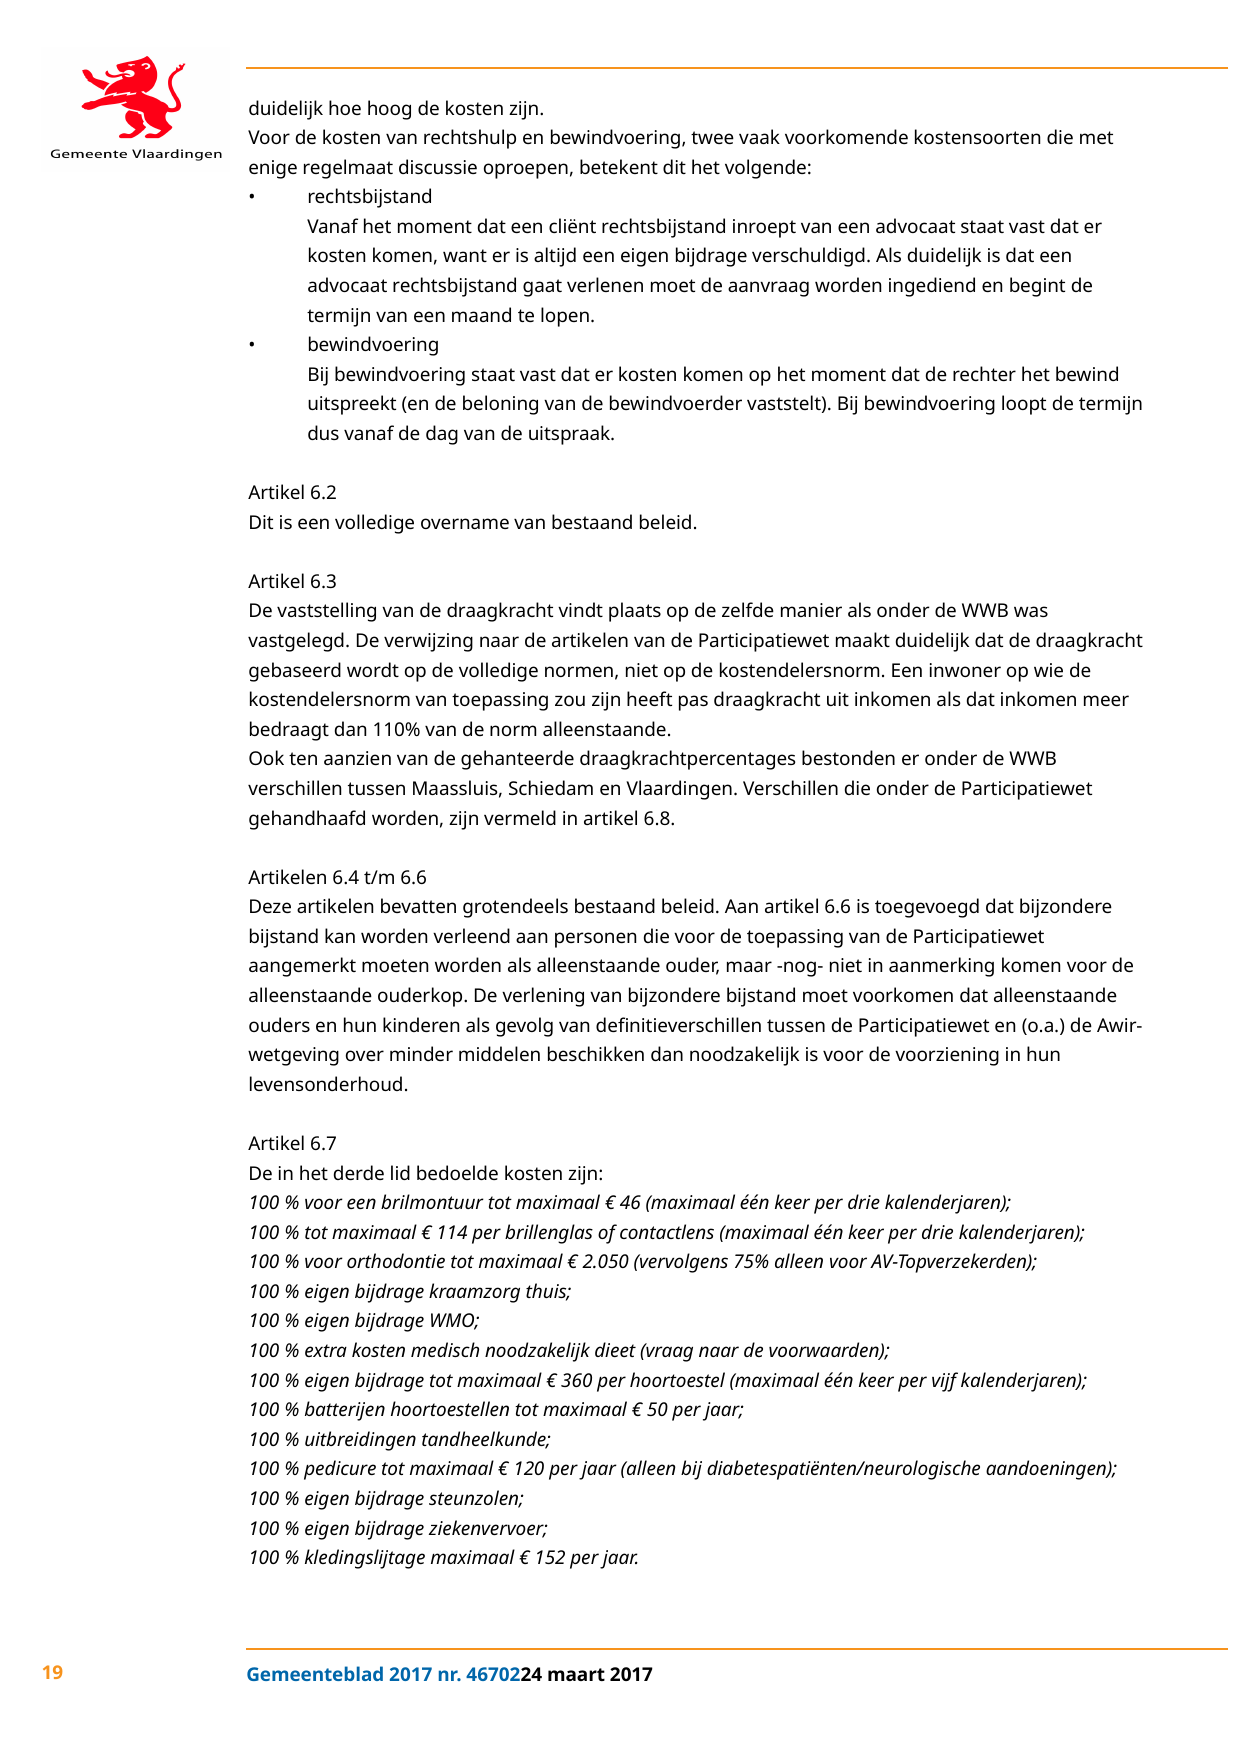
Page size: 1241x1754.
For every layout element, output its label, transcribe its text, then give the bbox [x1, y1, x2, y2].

text duidelijk hoe hoog de kosten zijn. [248, 95, 1152, 121]
text Deze artikelen bevatten grotendeels bestaand beleid. Aan artikel 6.6 is toegevoegd dat bijzondere bijstand kan worden verleend aan personen die voor de toepassing van de Participatiewet aangemerkt moeten worden als alleenstaande ouder, maar -nog- niet in aanmerking komen voor de alleenstaande ouderkop. De verlening van bijzondere bijstand moet voorkomen dat alleenstaande ouders en hun kinderen als gevolg van definitieverschillen tussen de Participatiewet en (o.a.) de Awir-wetgeving over minder middelen beschikken dan noodzakelijk is voor de voorziening in hun levensonderhoud. [248, 893, 1152, 1097]
text Ook ten aanzien van de gehanteerde draagkrachtpercentages bestonden er onder de WWB verschillen tussen Maassluis, Schiedam en Vlaardingen. Verschillen die onder de Participatiewet gehandhaafd worden, zijn vermeld in artikel 6.8. [248, 746, 1152, 831]
text 100 % eigen bijdrage WMO; [248, 1308, 1152, 1333]
text Dit is een volledige overname van bestaand beleid. [248, 509, 1152, 535]
text 100 % eigen bijdrage kraamzorg thuis; [248, 1278, 1152, 1304]
text 100 % batterijen hoortoestellen tot maximaal € 50 per jaar; [248, 1396, 1152, 1422]
text 100 % extra kosten medisch noodzakelijk dieet (vraag naar de voorwaarden); [248, 1337, 1152, 1363]
text 100 % eigen bijdrage tot maximaal € 360 per hoortoestel (maximaal één keer per vijf kalenderjaren); [248, 1367, 1152, 1393]
text Artikel 6.7 [248, 1130, 1152, 1156]
picture [41, 47, 231, 172]
text 100 % tot maximaal € 114 per brillenglas of contactlens (maximaal één keer per drie kalenderjaren); [248, 1219, 1152, 1245]
text Voor de kosten van rechtshulp en bewindvoering, twee vaak voorkomende kostensoorten die met enige regelmaat discussie oproepen, betekent dit het volgende: [248, 124, 1152, 180]
list rechtsbijstand [248, 183, 1152, 209]
text Artikel 6.2 [248, 479, 1152, 505]
text 100 % kledingslijtage maximaal € 152 per jaar. [248, 1544, 1152, 1570]
text 100 % pedicure tot maximaal € 120 per jaar (alleen bij diabetespatiënten/neurologische aandoeningen); [248, 1456, 1152, 1481]
text 100 % eigen bijdrage ziekenvervoer; [248, 1515, 1152, 1541]
list Vanaf het moment dat een cliënt rechtsbijstand inroept van een advocaat staat vast dat er kosten komen, want er is altijd een eigen bijdrage verschuldigd. Als duidelijk is dat een advocaat rechtsbijstand gaat verlenen moet de aanvraag worden ingediend en begint de termijn van een maand te lopen. [248, 213, 1152, 328]
list Bij bewindvoering staat vast dat er kosten komen op het moment dat de rechter het bewind uitspreekt (en de beloning van de bewindvoerder vaststelt). Bij bewindvoering loopt de termijn dus vanaf de dag van de uitspraak. [248, 361, 1152, 446]
list bewindvoering [248, 331, 1152, 357]
text De vaststelling van de draagkracht vindt plaats op de zelfde manier als onder de WWB was vastgelegd. De verwijzing naar de artikelen van de Participatiewet maakt duidelijk dat de draagkracht gebaseerd wordt op de volledige normen, niet op de kostendelersnorm. Een inwoner op wie de kostendelersnorm van toepassing zou zijn heeft pas draagkracht uit inkomen als dat inkomen meer bedraagt dan 110% van de norm alleenstaande. [248, 598, 1152, 742]
text 100 % eigen bijdrage steunzolen; [248, 1485, 1152, 1511]
text 100 % voor orthodontie tot maximaal € 2.050 (vervolgens 75% alleen voor AV-Topverzekerden); [248, 1248, 1152, 1274]
text 100 % uitbreidingen tandheelkunde; [248, 1426, 1152, 1452]
text Artikelen 6.4 t/m 6.6 [248, 864, 1152, 890]
text 100 % voor een brilmontuur tot maximaal € 46 (maximaal één keer per drie kalenderjaren); [248, 1189, 1152, 1215]
text De in het derde lid bedoelde kosten zijn: [248, 1160, 1152, 1186]
text Artikel 6.3 [248, 568, 1152, 594]
